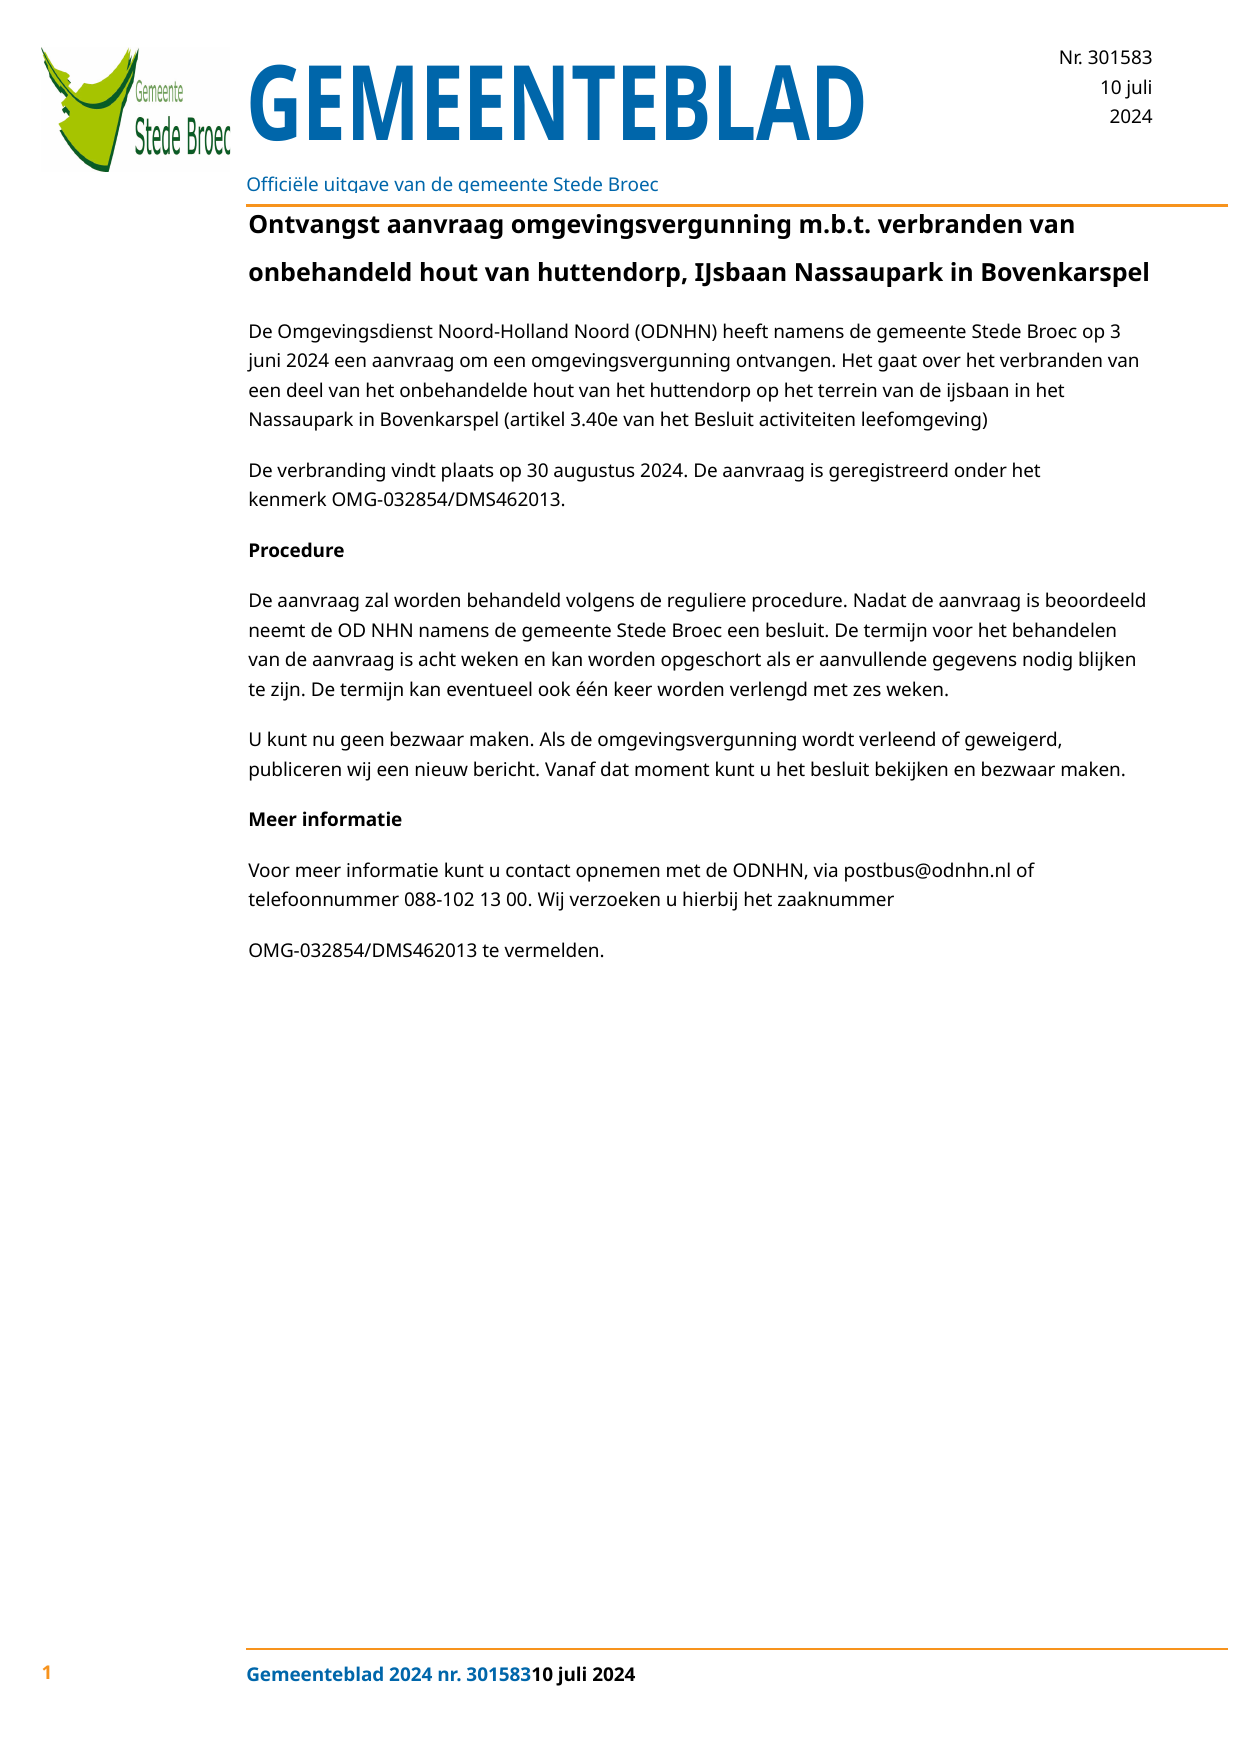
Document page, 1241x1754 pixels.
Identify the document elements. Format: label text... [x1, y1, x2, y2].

text Voor meer informatie kunt u contact opnemen met de ODNHN, via postbus@odnhn.nl of telefoonnummer 088-102 13 00. Wij verzoeken u hierbij het zaaknummer [248, 857, 1152, 912]
text De Omgevingsdienst Noord-Holland Noord (ODNHN) heeft namens de gemeente Stede Broec op 3 juni 2024 een aanvraag om een omgevingsvergunning ontvangen. Het gaat over het verbranden van een deel van het onbehandelde hout van het huttendorp op het terrein van de ijsbaan in het Nassaupark in Bovenkarspel (artikel 3.40e van het Besluit activiteiten leefomgeving) [248, 318, 1152, 432]
text U kunt nu geen bezwaar maken. Als de omgevingsvergunning wordt verleend of geweigerd, publiceren wij een nieuw bericht. Vanaf dat moment kunt u het besluit bekijken en bezwaar maken. [248, 727, 1152, 782]
text De verbranding vindt plaats op 30 augustus 2024. De aanvraag is geregistreerd onder het kenmerk OMG-032854/DMS462013. [248, 457, 1152, 512]
picture [41, 47, 231, 172]
text OMG-032854/DMS462013 te vermelden. [248, 937, 1152, 963]
text Ontvangst aanvraag omgevingsvergunning m.b.t. verbranden van onbehandeld hout van huttendorp, IJsbaan Nassaupark in Bovenkarspel [248, 207, 1152, 288]
text Procedure [248, 537, 1152, 563]
text Meer informatie [248, 807, 1152, 832]
text De aanvraag zal worden behandeld volgens de reguliere procedure. Nadat de aanvraag is beoordeeld neemt de OD NHN namens de gemeente Stede Broec een besluit. De termijn voor het behandelen van de aanvraag is acht weken en kan worden opgeschort als er aanvullende gegevens nodig blijken te zijn. De termijn kan eventueel ook één keer worden verlengd met zes weken. [248, 587, 1152, 702]
